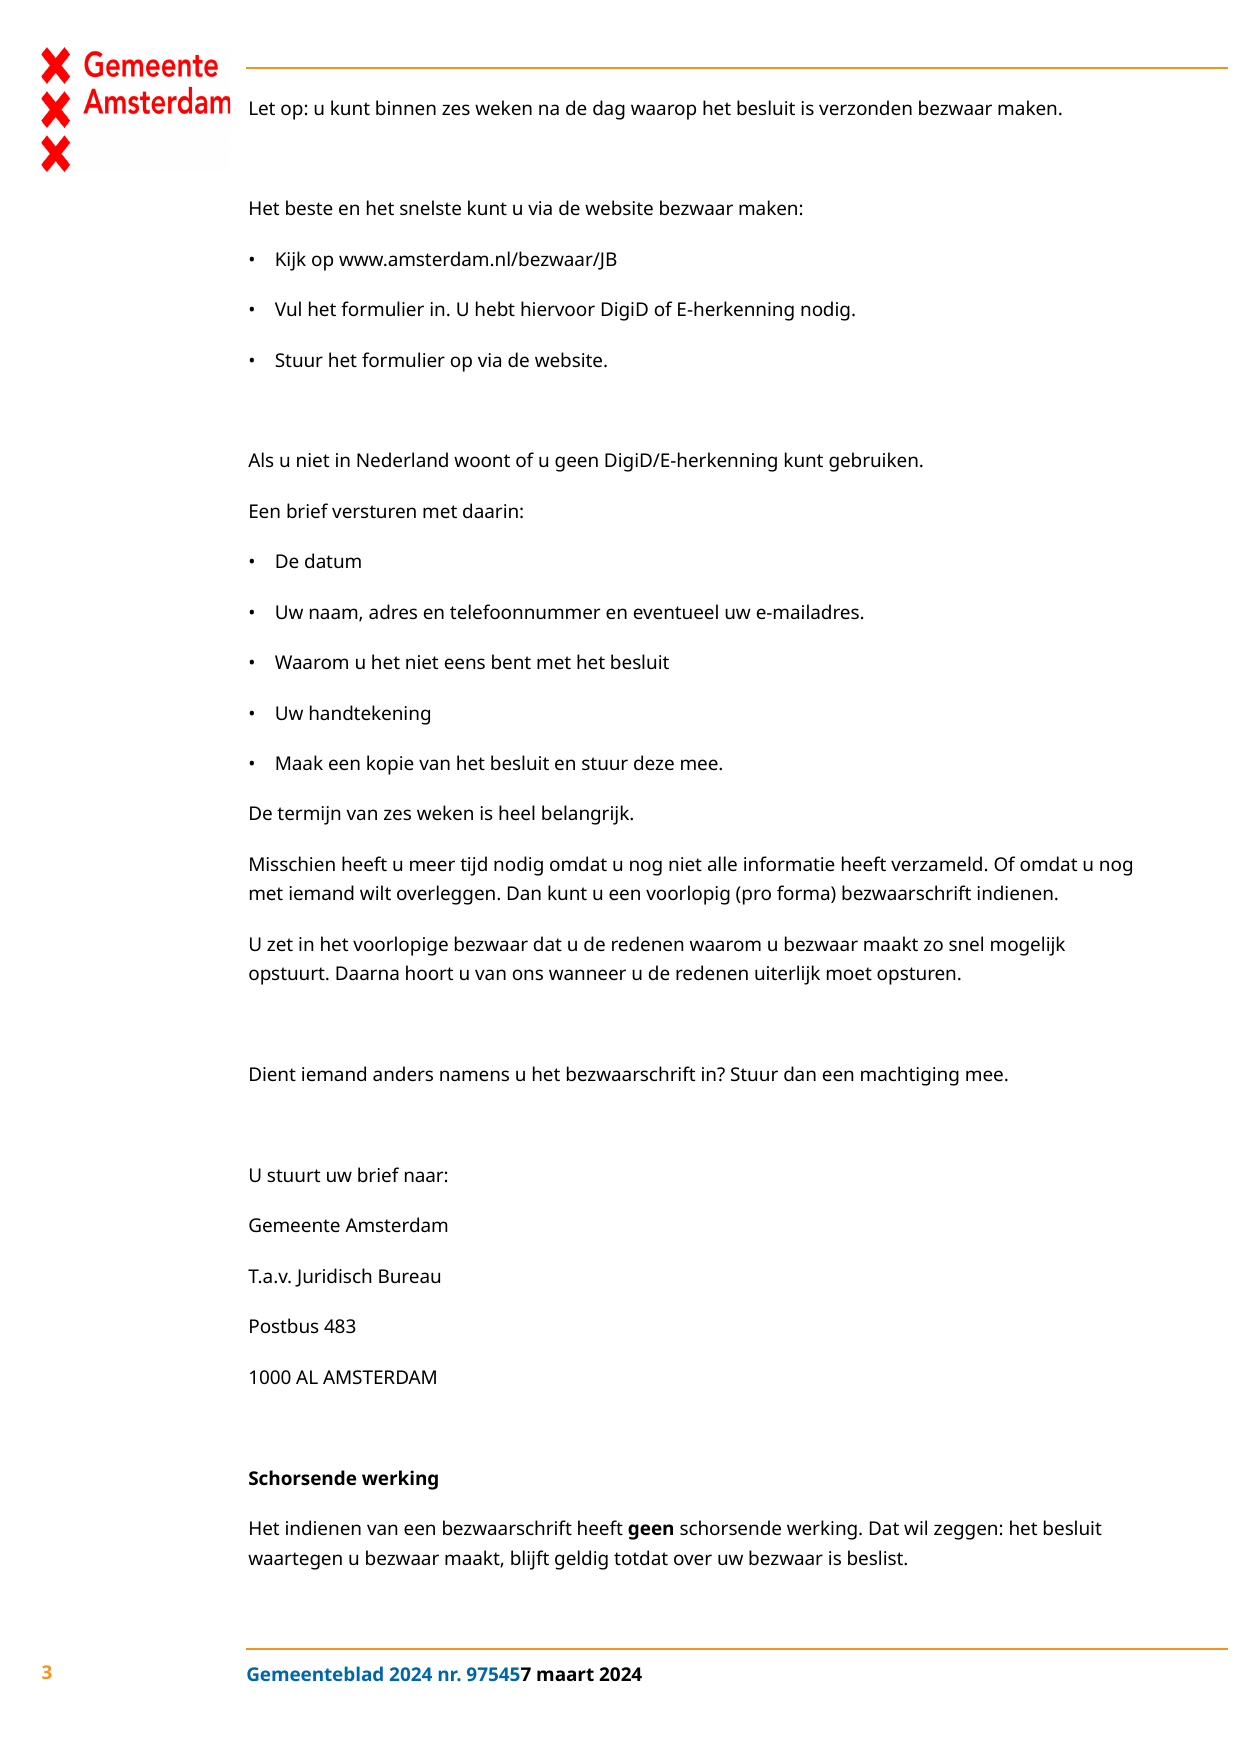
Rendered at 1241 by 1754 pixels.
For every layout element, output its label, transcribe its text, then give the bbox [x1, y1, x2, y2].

text Het indienen van een bezwaarschrift heeft geen schorsende werking. Dat wil zeggen: het besluit waartegen u bezwaar maakt, blijft geldig totdat over uw bezwaar is beslist. [248, 1515, 1152, 1571]
text Een brief versturen met daarin: [248, 498, 1152, 524]
text Het beste en het snelste kunt u via de website bezwaar maken: [248, 196, 1152, 221]
text 1000 AL AMSTERDAM [248, 1364, 1152, 1390]
text De termijn van zes weken is heel belangrijk. [248, 801, 1152, 826]
text • Kijk op www.amsterdam.nl/bezwaar/JB [248, 246, 1152, 272]
text • Stuur het formulier op via de website. [248, 347, 1152, 373]
text • Waarom u het niet eens bent met het besluit [248, 649, 1152, 675]
text • Maak een kopie van het besluit en stuur deze mee. [248, 750, 1152, 776]
picture [41, 47, 231, 172]
text • De datum [248, 548, 1152, 574]
text Misschien heeft u meer tijd nodig omdat u nog niet alle informatie heeft verzameld. Of omdat u nog met iemand wilt overleggen. Dan kunt u een voorlopig (pro forma) bezwaarschrift indienen. [248, 851, 1152, 906]
text T.a.v. Juridisch Bureau [248, 1263, 1152, 1289]
text Postbus 483 [248, 1313, 1152, 1339]
text Gemeente Amsterdam [248, 1213, 1152, 1238]
text Schorsende werking [248, 1465, 1152, 1491]
text • Uw handtekening [248, 700, 1152, 726]
text Let op: u kunt binnen zes weken na de dag waarop het besluit is verzonden bezwaar maken. [248, 95, 1152, 121]
text Als u niet in Nederland woont of u geen DigiD/E-herkenning kunt gebruiken. [248, 448, 1152, 473]
text U stuurt uw brief naar: [248, 1162, 1152, 1188]
text U zet in het voorlopige bezwaar dat u de redenen waarom u bezwaar maakt zo snel mogelijk opstuurt. Daarna hoort u van ons wanneer u de redenen uiterlijk moet opsturen. [248, 931, 1152, 986]
text • Uw naam, adres en telefoonnummer en eventueel uw e-mailadres. [248, 599, 1152, 625]
text • Vul het formulier in. U hebt hiervoor DigiD of E-herkenning nodig. [248, 296, 1152, 322]
text Dient iemand anders namens u het bezwaarschrift in? Stuur dan een machtiging mee. [248, 1061, 1152, 1087]
